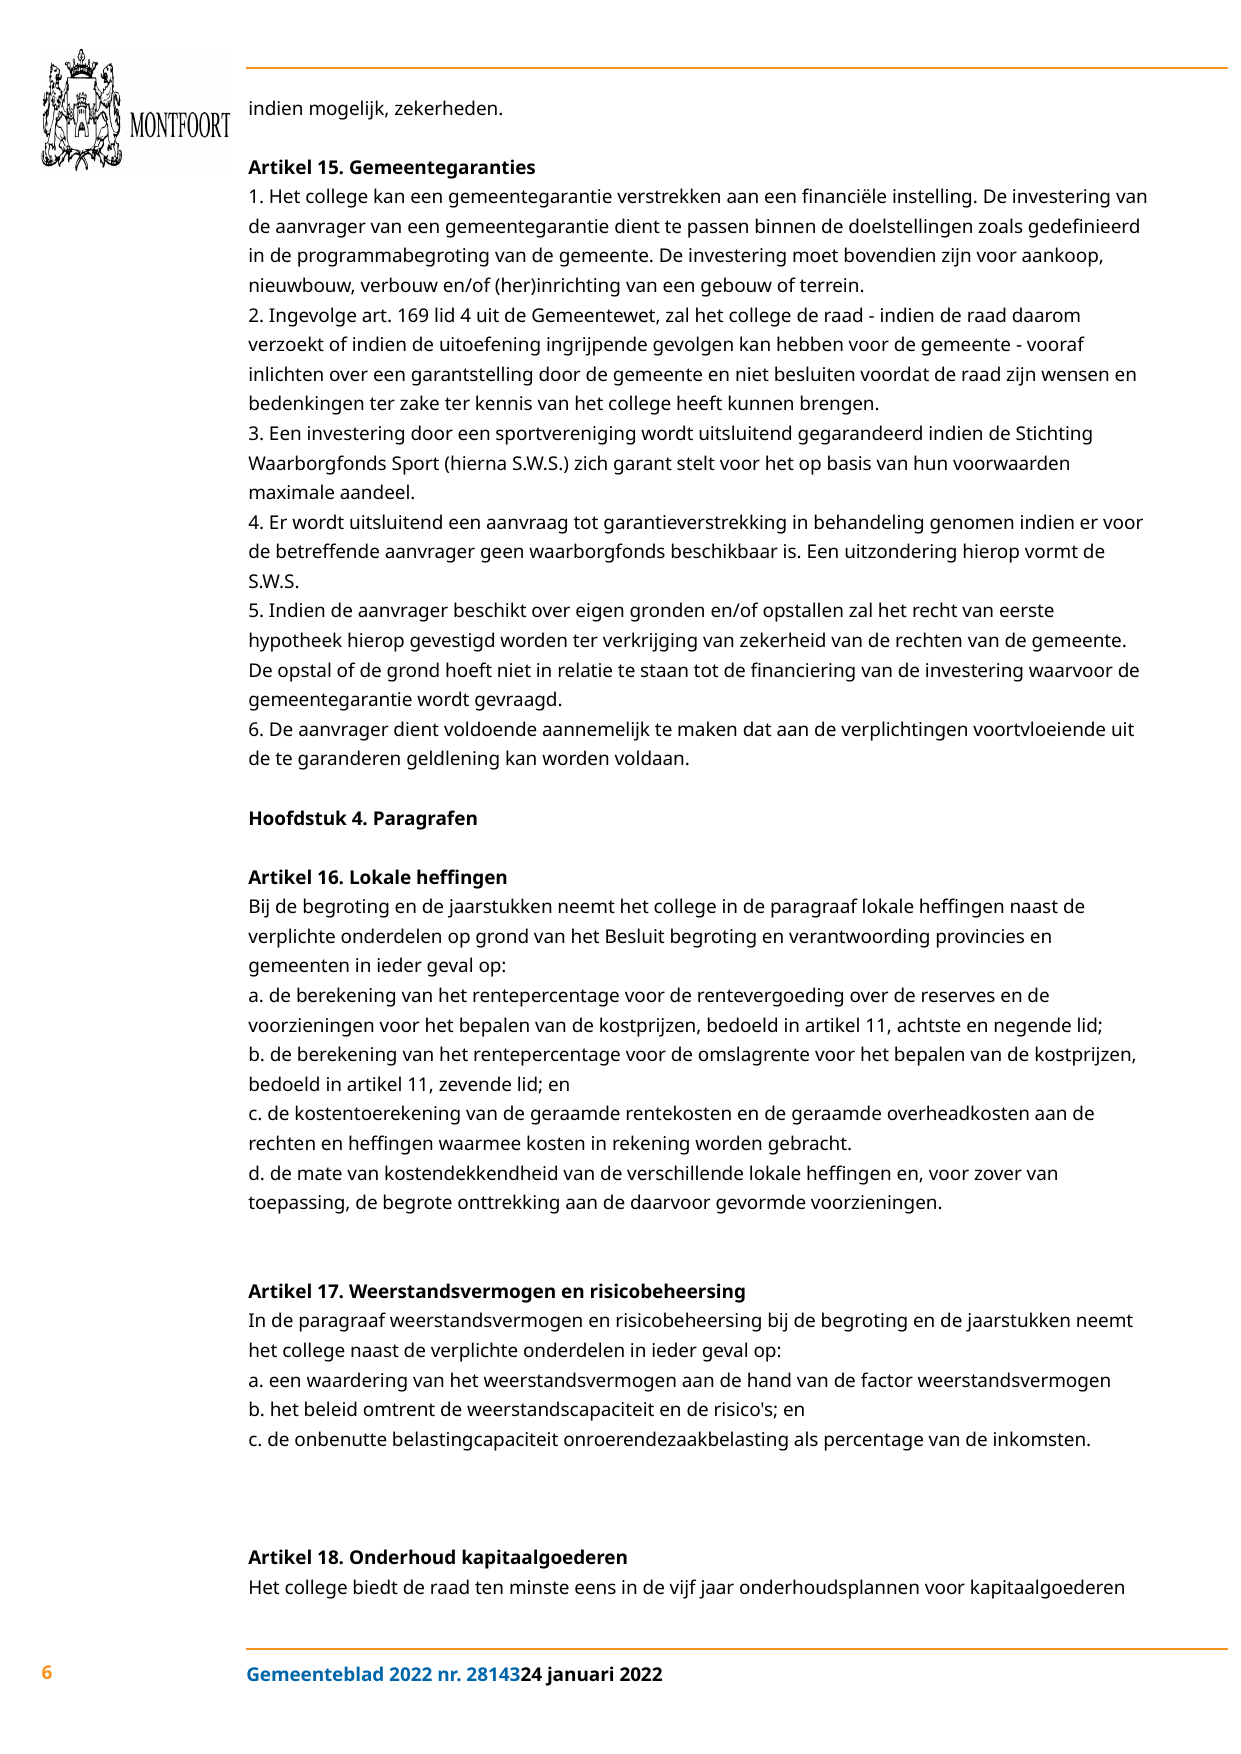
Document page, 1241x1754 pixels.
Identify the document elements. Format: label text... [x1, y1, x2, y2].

text b. het beleid omtrent de weerstandscapaciteit en de risico's; en [248, 1396, 1152, 1422]
text 4. Er wordt uitsluitend een aanvraag tot garantieverstrekking in behandeling genomen indien er voor de betreffende aanvrager geen waarborgfonds beschikbaar is. Een uitzondering hierop vormt de S.W.S. [248, 509, 1152, 594]
text 5. Indien de aanvrager beschikt over eigen gronden en/of opstallen zal het recht van eerste hypotheek hierop gevestigd worden ter verkrijging van zekerheid van de rechten van de gemeente. De opstal of de grond hoeft niet in relatie te staan tot de financiering van de investering waarvoor de gemeentegarantie wordt gevraagd. [248, 598, 1152, 712]
text Bij de begroting en de jaarstukken neemt het college in de paragraaf lokale heffingen naast de verplichte onderdelen op grond van het Besluit begroting en verantwoording provincies en gemeenten in ieder geval op: [248, 893, 1152, 978]
text Artikel 15. Gemeentegaranties [248, 154, 1152, 180]
text c. de onbenutte belastingcapaciteit onroerendezaakbelasting als percentage van de inkomsten. [248, 1426, 1152, 1452]
picture [41, 47, 231, 172]
text In de paragraaf weerstandsvermogen en risicobeheersing bij de begroting en de jaarstukken neemt het college naast de verplichte onderdelen in ieder geval op: [248, 1308, 1152, 1363]
text b. de berekening van het rentepercentage voor de omslagrente voor het bepalen van de kostprijzen, bedoeld in artikel 11, zevende lid; en [248, 1041, 1152, 1097]
text indien mogelijk, zekerheden. [248, 95, 1152, 121]
text 6. De aanvrager dient voldoende aannemelijk te maken dat aan de verplichtingen voortvloeiende uit de te garanderen geldlening kan worden voldaan. [248, 716, 1152, 771]
text 1. Het college kan een gemeentegarantie verstrekken aan een financiële instelling. De investering van de aanvrager van een gemeentegarantie dient te passen binnen de doelstellingen zoals gedefinieerd in de programmabegroting van de gemeente. De investering moet bovendien zijn voor aankoop, nieuwbouw, verbouw en/of (her)inrichting van een gebouw of terrein. [248, 183, 1152, 298]
text Het college biedt de raad ten minste eens in de vijf jaar onderhoudsplannen voor kapitaalgoederen [248, 1574, 1152, 1600]
text 2. Ingevolge art. 169 lid 4 uit de Gemeentewet, zal het college de raad - indien de raad daarom verzoekt of indien de uitoefening ingrijpende gevolgen kan hebben voor de gemeente - vooraf inlichten over een garantstelling door de gemeente en niet besluiten voordat de raad zijn wensen en bedenkingen ter zake ter kennis van het college heeft kunnen brengen. [248, 302, 1152, 416]
text a. de berekening van het rentepercentage voor de rentevergoeding over de reserves en de voorzieningen voor het bepalen van de kostprijzen, bedoeld in artikel 11, achtste en negende lid; [248, 982, 1152, 1038]
text Hoofdstuk 4. Paragrafen [248, 805, 1152, 831]
text 3. Een investering door een sportvereniging wordt uitsluitend gegarandeerd indien de Stichting Waarborgfonds Sport (hierna S.W.S.) zich garant stelt voor het op basis van hun voorwaarden maximale aandeel. [248, 420, 1152, 505]
text Artikel 18. Onderhoud kapitaalgoederen [248, 1544, 1152, 1570]
text c. de kostentoerekening van de geraamde rentekosten en de geraamde overheadkosten aan de rechten en heffingen waarmee kosten in rekening worden gebracht. [248, 1101, 1152, 1156]
text d. de mate van kostendekkendheid van de verschillende lokale heffingen en, voor zover van toepassing, de begrote onttrekking aan de daarvoor gevormde voorzieningen. [248, 1160, 1152, 1215]
text Artikel 17. Weerstandsvermogen en risicobeheersing [248, 1278, 1152, 1304]
text Artikel 16. Lokale heffingen [248, 864, 1152, 890]
text a. een waardering van het weerstandsvermogen aan de hand van de factor weerstandsvermogen [248, 1367, 1152, 1393]
